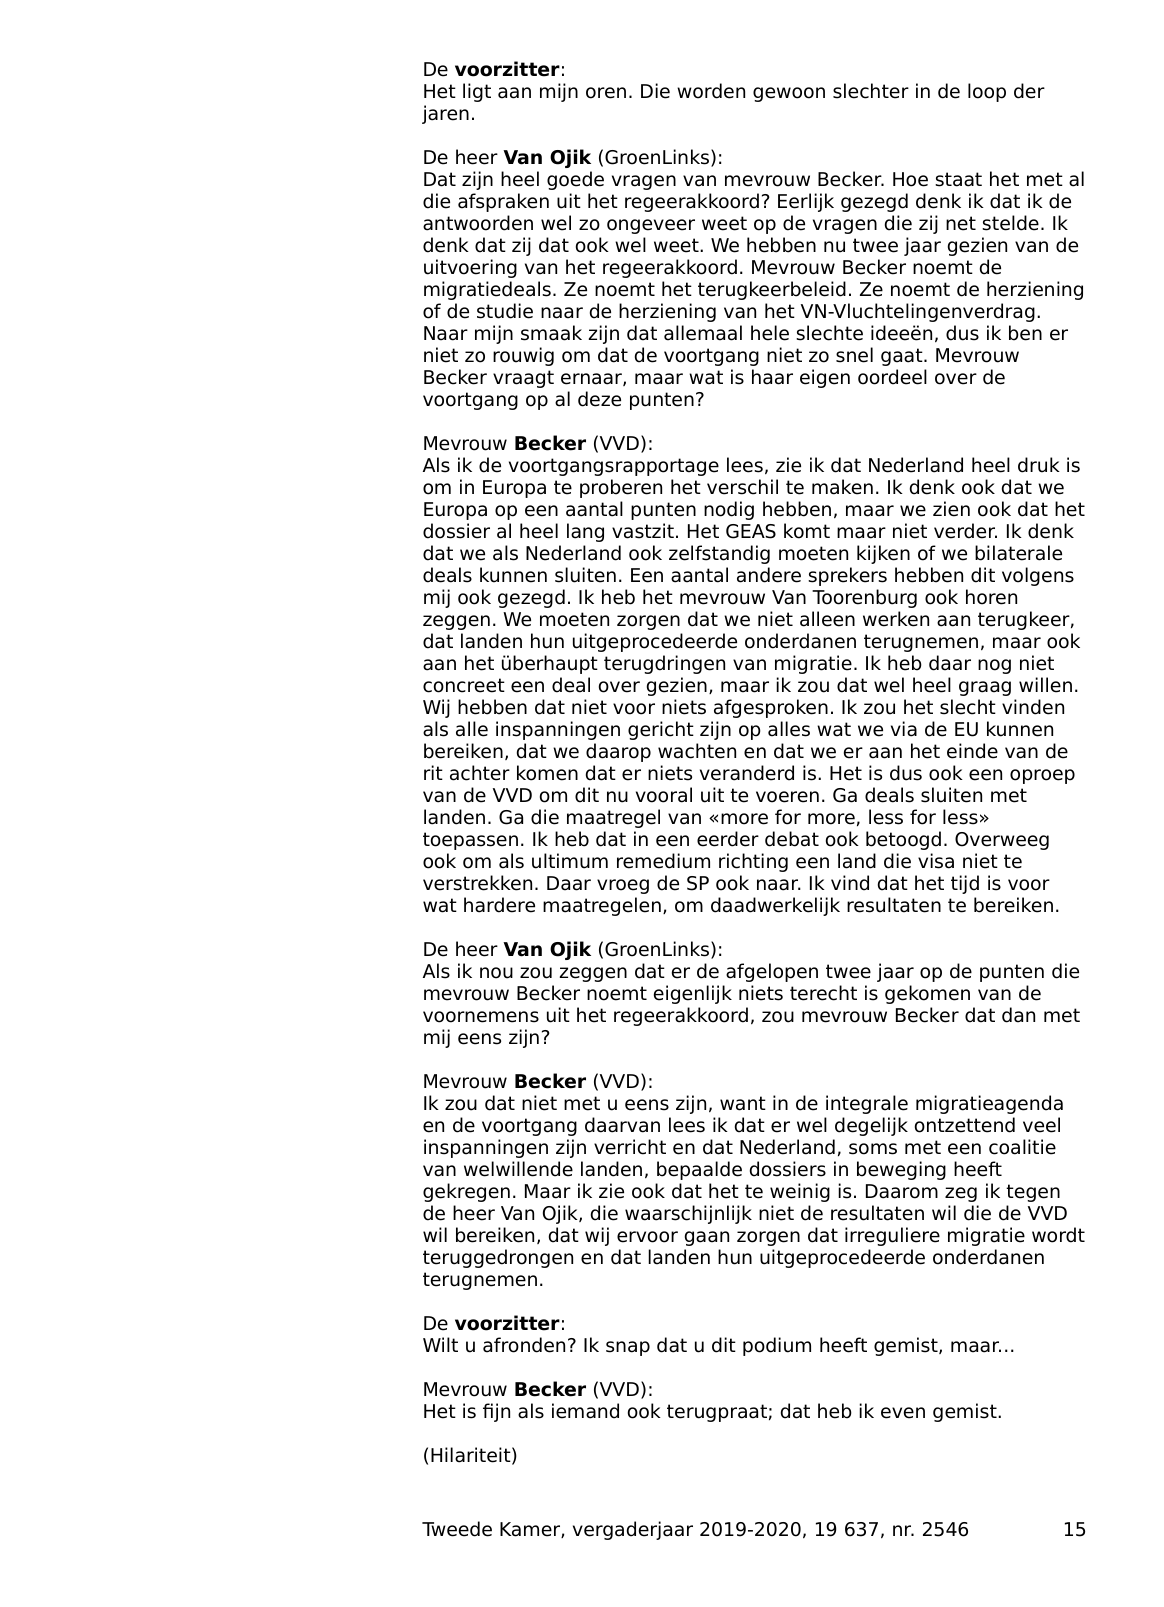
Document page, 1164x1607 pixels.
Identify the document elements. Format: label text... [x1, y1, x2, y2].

text Als ik de voortgangsrapportage lees, zie ik dat Nederland heel druk is om in Europa te proberen het verschil te maken. Ik denk ook dat we Europa op een aantal punten nodig hebben, maar we zien ook dat het dossier al heel lang vastzit. Het GEAS komt maar niet verder. Ik denk dat we als Nederland ook zelfstandig moeten kijken of we bilaterale deals kunnen sluiten. Een aantal andere sprekers hebben dit volgens mij ook gezegd. Ik heb het mevrouw Van Toorenburg ook horen zeggen. We moeten zorgen dat we niet alleen werken aan terugkeer, dat landen hun uitgeprocedeerde onderdanen terugnemen, maar ook aan het überhaupt terugdringen van migratie. Ik heb daar nog niet concreet een deal over gezien, maar ik zou dat wel heel graag willen. Wij hebben dat niet voor niets afgesproken. Ik zou het slecht vinden als alle inspanningen gericht zijn op alles wat we via de EU kunnen bereiken, dat we daarop wachten en dat we er aan het einde van de rit achter komen dat er niets veranderd is. Het is dus ook een oproep van de VVD om dit nu vooral uit te voeren. Ga deals sluiten met landen. Ga die maatregel van «more for more, less for less» toepassen. Ik heb dat in een eerder debat ook betoogd. Overweeg ook om als ultimum remedium richting een land die visa niet te verstrekken. Daar vroeg de SP ook naar. Ik vind dat het tijd is voor wat hardere maatregelen, om daadwerkelijk resultaten te bereiken. [422, 455, 1087, 917]
text Mevrouw Becker (VVD): [422, 1379, 1087, 1401]
text Wilt u afronden? Ik snap dat u dit podium heeft gemist, maar... [422, 1335, 1087, 1357]
text De voorzitter: [422, 1313, 1087, 1335]
text Als ik nou zou zeggen dat er de afgelopen twee jaar op de punten die mevrouw Becker noemt eigenlijk niets terecht is gekomen van de voornemens uit het regeerakkoord, zou mevrouw Becker dat dan met mij eens zijn? [422, 961, 1087, 1049]
text Dat zijn heel goede vragen van mevrouw Becker. Hoe staat het met al die afspraken uit het regeerakkoord? Eerlijk gezegd denk ik dat ik de antwoorden wel zo ongeveer weet op de vragen die zij net stelde. Ik denk dat zij dat ook wel weet. We hebben nu twee jaar gezien van de uitvoering van het regeerakkoord. Mevrouw Becker noemt de migratiedeals. Ze noemt het terugkeerbeleid. Ze noemt de herziening of de studie naar de herziening van het VN-Vluchtelingenverdrag. Naar mijn smaak zijn dat allemaal hele slechte ideeën, dus ik ben er niet zo rouwig om dat de voortgang niet zo snel gaat. Mevrouw Becker vraagt ernaar, maar wat is haar eigen oordeel over de voortgang op al deze punten? [422, 169, 1087, 411]
text Ik zou dat niet met u eens zijn, want in de integrale migratieagenda en de voortgang daarvan lees ik dat er wel degelijk ontzettend veel inspanningen zijn verricht en dat Nederland, soms met een coalitie van welwillende landen, bepaalde dossiers in beweging heeft gekregen. Maar ik zie ook dat het te weinig is. Daarom zeg ik tegen de heer Van Ojik, die waarschijnlijk niet de resultaten wil die de VVD wil bereiken, dat wij ervoor gaan zorgen dat irreguliere migratie wordt teruggedrongen en dat landen hun uitgeprocedeerde onderdanen terugnemen. [422, 1093, 1087, 1291]
text (Hilariteit) [422, 1445, 1087, 1467]
text Mevrouw Becker (VVD): [422, 1071, 1087, 1093]
text Het is fijn als iemand ook terugpraat; dat heb ik even gemist. [422, 1401, 1087, 1423]
text De heer Van Ojik (GroenLinks): [422, 147, 1087, 169]
text De heer Van Ojik (GroenLinks): [422, 939, 1087, 961]
text Mevrouw Becker (VVD): [422, 433, 1087, 455]
text De voorzitter: [422, 59, 1087, 81]
text Het ligt aan mijn oren. Die worden gewoon slechter in de loop der jaren. [422, 81, 1087, 125]
